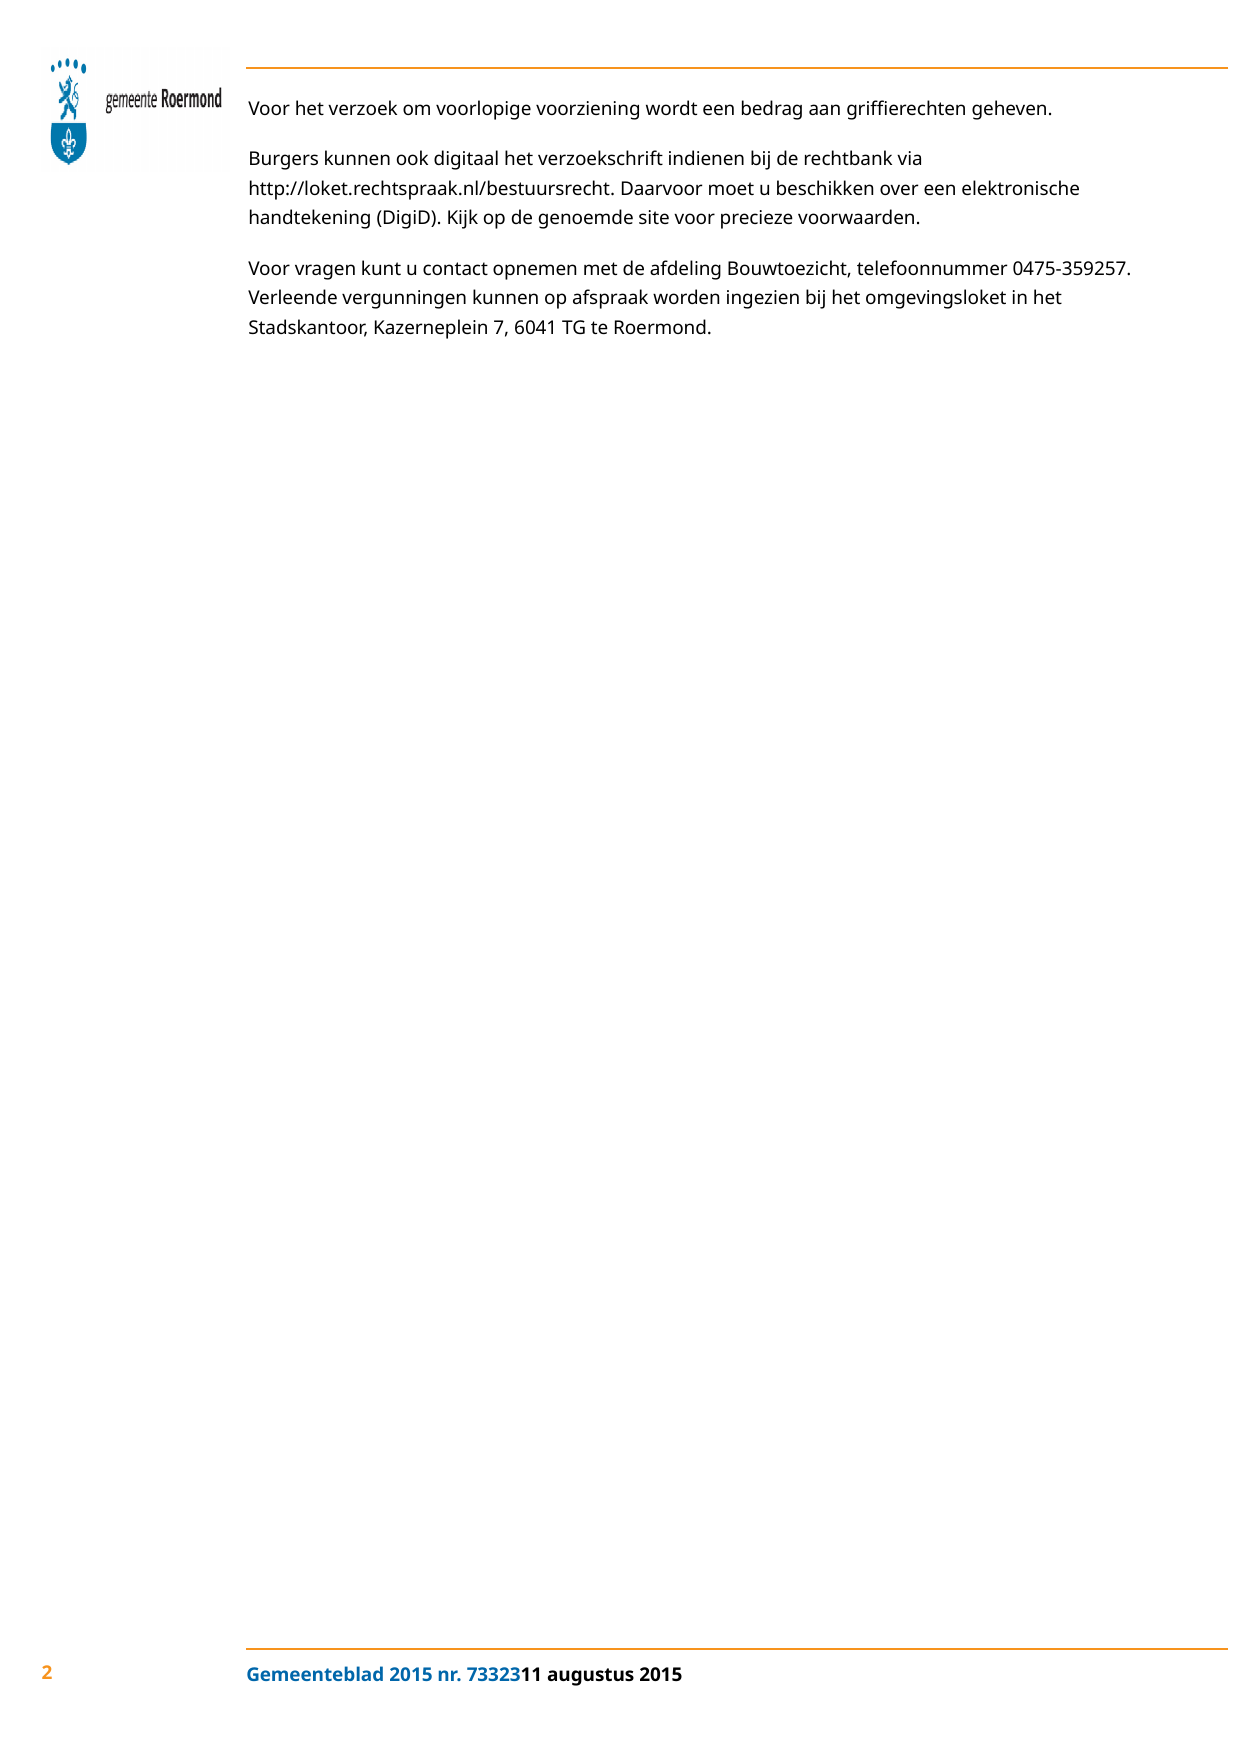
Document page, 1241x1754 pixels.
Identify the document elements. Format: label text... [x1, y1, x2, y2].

text Voor het verzoek om voorlopige voorziening wordt een bedrag aan griffierechten geheven. [248, 95, 1152, 121]
text Voor vragen kunt u contact opnemen met de afdeling Bouwtoezicht, telefoonnummer 0475-359257. Verleende vergunningen kunnen op afspraak worden ingezien bij het omgevingsloket in het Stadskantoor, Kazerneplein 7, 6041 TG te Roermond. [248, 255, 1152, 340]
picture [41, 47, 231, 172]
text Burgers kunnen ook digitaal het verzoekschrift indienen bij de rechtbank via http://loket.rechtspraak.nl/bestuursrecht. Daarvoor moet u beschikken over een elektronische handtekening (DigiD). Kijk op de genoemde site voor precieze voorwaarden. [248, 145, 1152, 230]
